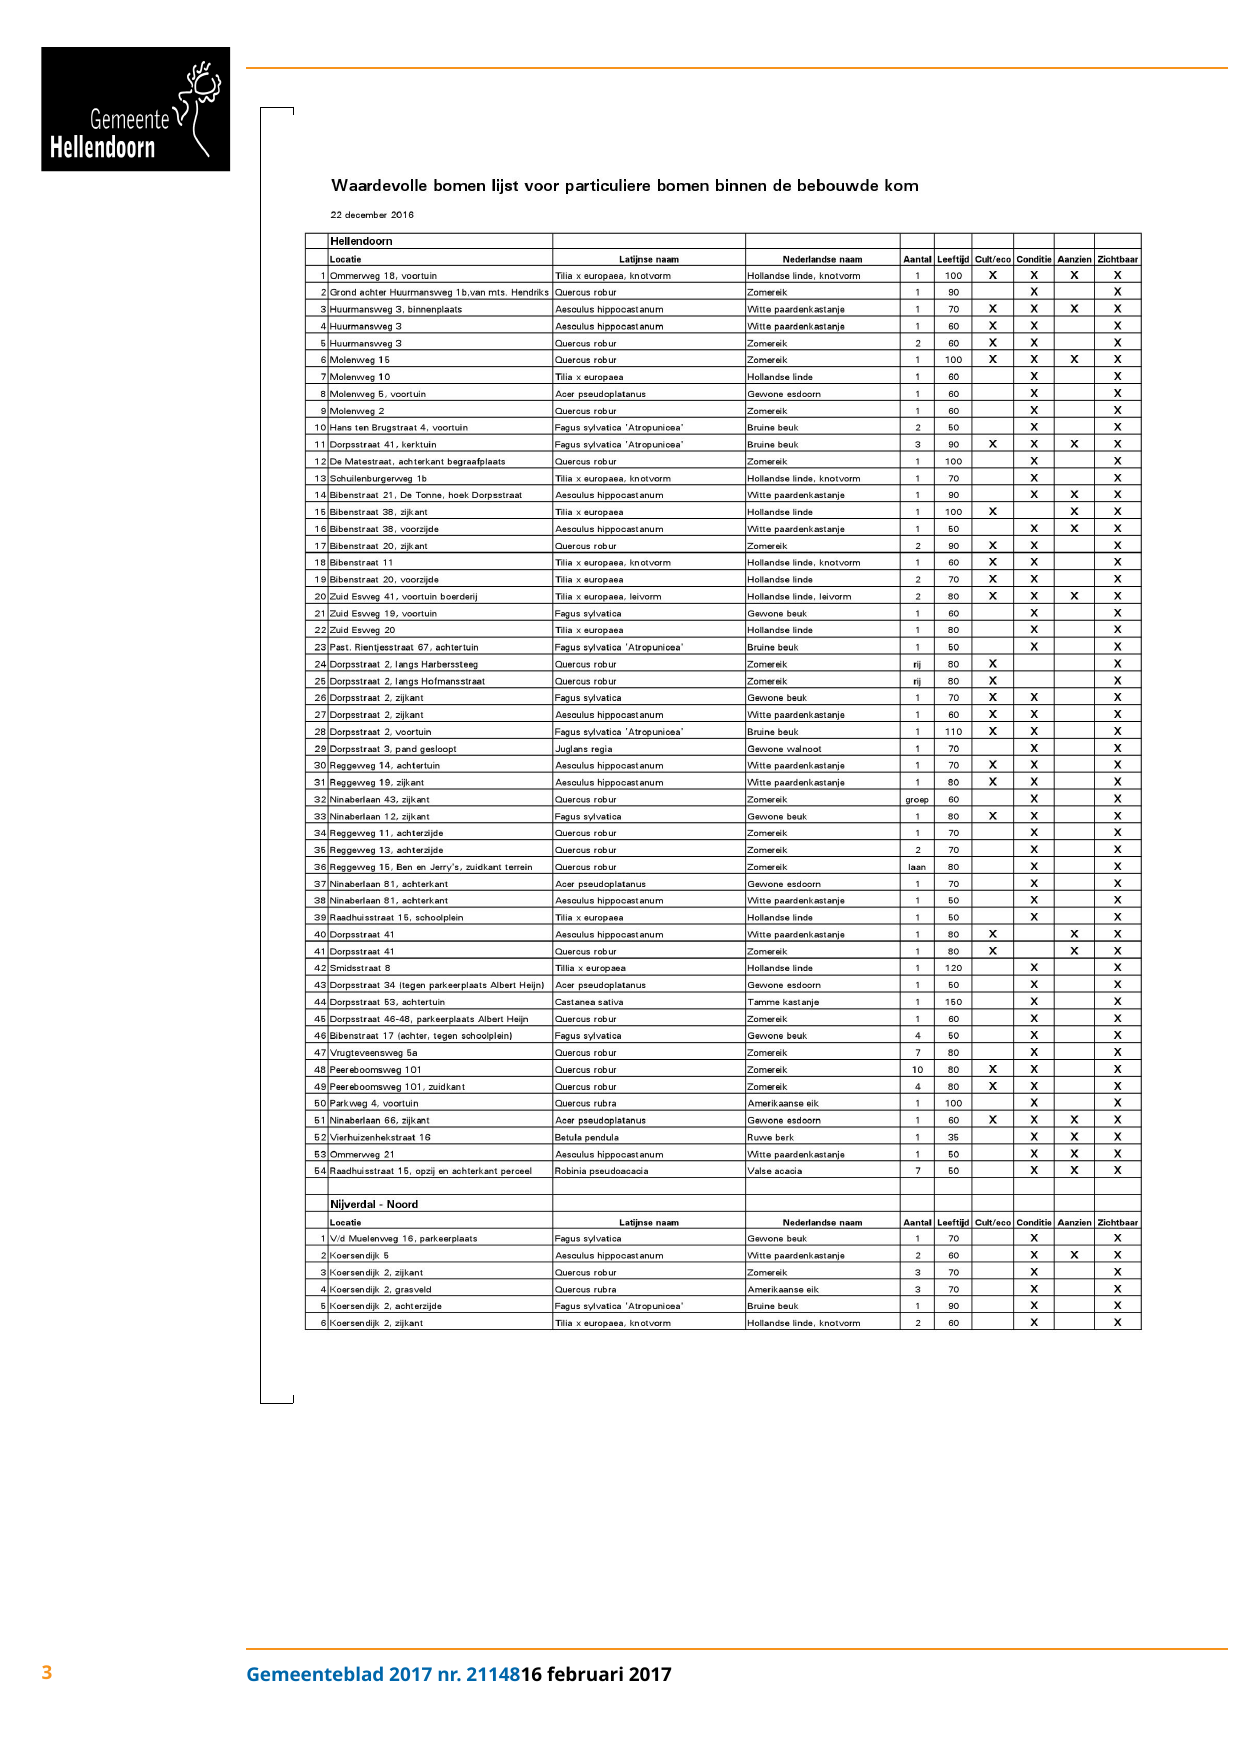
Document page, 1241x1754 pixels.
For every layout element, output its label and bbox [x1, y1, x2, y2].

picture [268, 115, 1173, 1395]
picture [41, 47, 231, 172]
